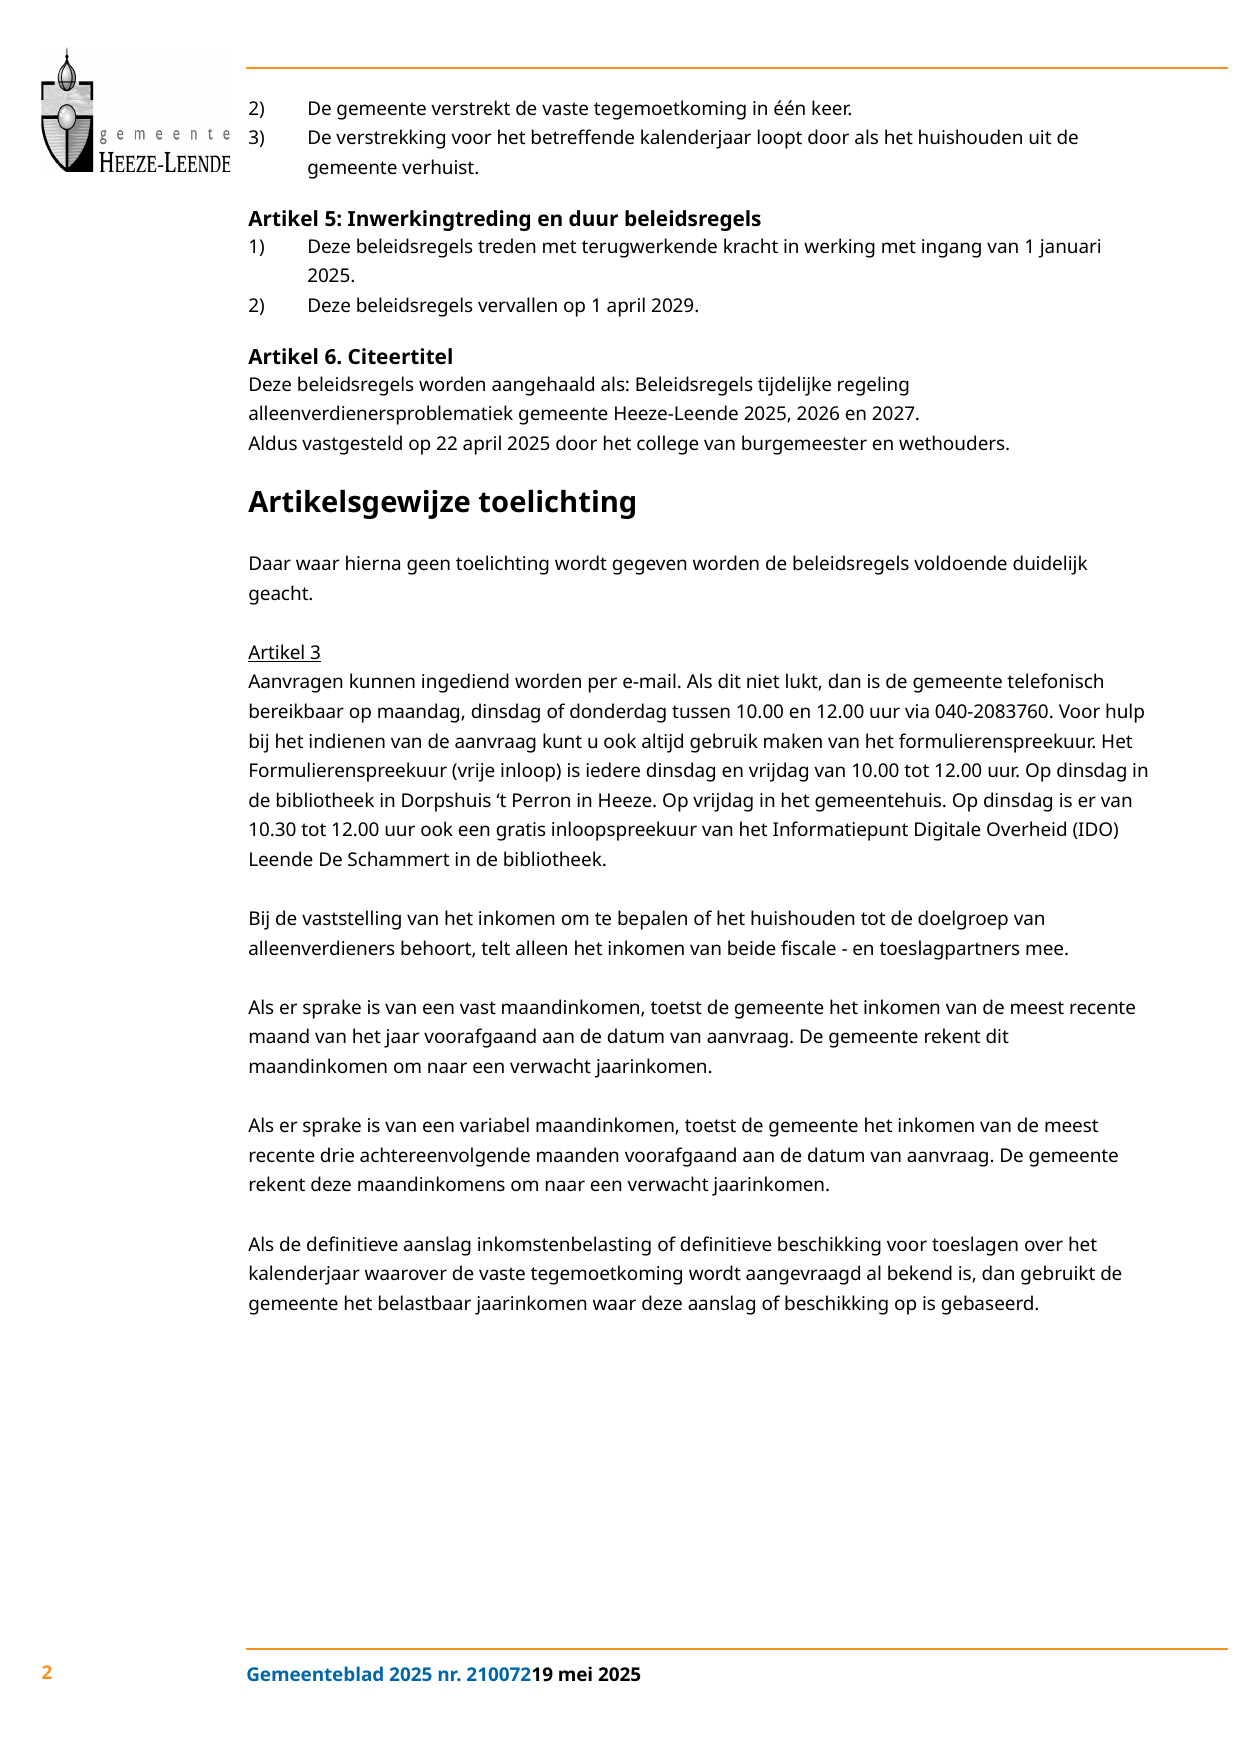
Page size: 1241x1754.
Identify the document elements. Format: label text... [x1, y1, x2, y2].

text Als er sprake is van een variabel maandinkomen, toetst de gemeente het inkomen van de meest recente drie achtereenvolgende maanden voorafgaand aan de datum van aanvraag. De gemeente rekent deze maandinkomens om naar een verwacht jaarinkomen. [248, 1112, 1152, 1197]
text Artikel 3 [248, 639, 1152, 665]
text Als er sprake is van een vast maandinkomen, toetst de gemeente het inkomen van de meest recente maand van het jaar voorafgaand aan de datum van aanvraag. De gemeente rekent dit maandinkomen om naar een verwacht jaarinkomen. [248, 994, 1152, 1079]
picture [41, 47, 231, 172]
text Artikelsgewijze toelichting [248, 481, 1152, 521]
list De verstrekking voor het betreffende kalenderjaar loopt door als het huishouden uit de gemeente verhuist. [248, 124, 1152, 180]
text Artikel 5: Inwerkingtreding en duur beleidsregels [248, 204, 1152, 233]
text Als de definitieve aanslag inkomstenbelasting of definitieve beschikking voor toeslagen over het kalenderjaar waarover de vaste tegemoetkoming wordt aangevraagd al bekend is, dan gebruikt de gemeente het belastbaar jaarinkomen waar deze aanslag of beschikking op is gebaseerd. [248, 1231, 1152, 1316]
list De gemeente verstrekt de vaste tegemoetkoming in één keer. [248, 95, 1152, 121]
text Aanvragen kunnen ingediend worden per e-mail. Als dit niet lukt, dan is de gemeente telefonisch bereikbaar op maandag, dinsdag of donderdag tussen 10.00 en 12.00 uur via 040-2083760. Voor hulp bij het indienen van de aanvraag kunt u ook altijd gebruik maken van het formulierenspreekuur. Het Formulierenspreekuur (vrije inloop) is iedere dinsdag en vrijdag van 10.00 tot 12.00 uur. Op dinsdag in de bibliotheek in Dorpshuis ‘t Perron in Heeze. Op vrijdag in het gemeentehuis. Op dinsdag is er van 10.30 tot 12.00 uur ook een gratis inloopspreekuur van het Informatiepunt Digitale Overheid (IDO) Leende De Schammert in de bibliotheek. [248, 669, 1152, 872]
text Bij de vaststelling van het inkomen om te bepalen of het huishouden tot de doelgroep van alleenverdieners behoort, telt alleen het inkomen van beide fiscale - en toeslagpartners mee. [248, 905, 1152, 961]
text Aldus vastgesteld op 22 april 2025 door het college van burgemeester en wethouders. [248, 430, 1152, 456]
text Artikel 6. Citeertitel [248, 342, 1152, 371]
list Deze beleidsregels treden met terugwerkende kracht in werking met ingang van 1 januari 2025. [248, 233, 1152, 288]
text Daar waar hierna geen toelichting wordt gegeven worden de beleidsregels voldoende duidelijk geacht. [248, 550, 1152, 606]
text Deze beleidsregels worden aangehaald als: Beleidsregels tijdelijke regeling alleenverdienersproblematiek gemeente Heeze-Leende 2025, 2026 en 2027. [248, 371, 1152, 426]
list Deze beleidsregels vervallen op 1 april 2029. [248, 292, 1152, 318]
